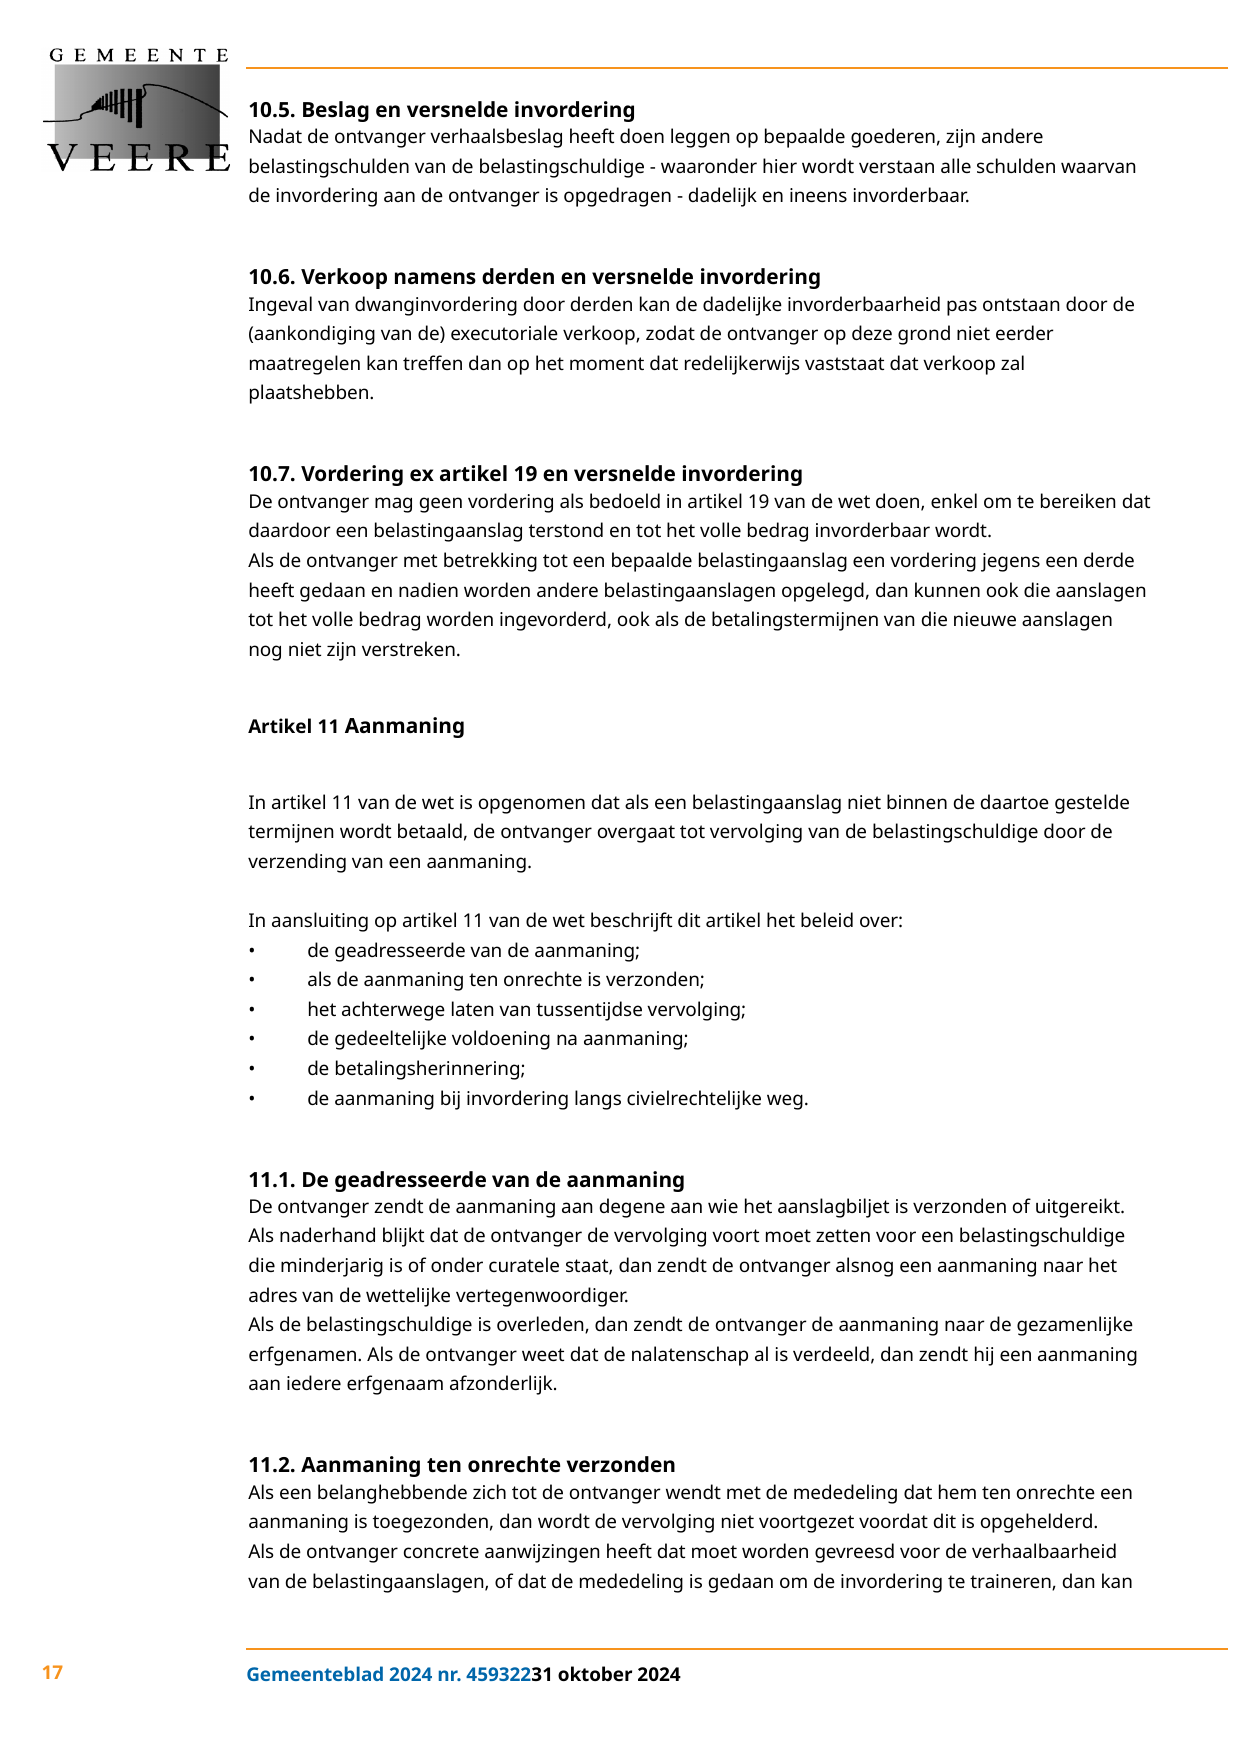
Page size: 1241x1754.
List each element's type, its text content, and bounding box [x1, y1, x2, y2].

text 11.1. De geadresseerde van de aanmaning [248, 1165, 1152, 1193]
text In artikel 11 van de wet is opgenomen dat als een belastingaanslag niet binnen de daartoe gestelde termijnen wordt betaald, de ontvanger overgaat tot vervolging van de belastingschuldige door de verzending van een aanmaning. [248, 789, 1152, 874]
text Artikel 11 Aanmaning [248, 711, 1152, 739]
text 10.6. Verkoop namens derden en versnelde invordering [248, 262, 1152, 291]
text 10.7. Vordering ex artikel 19 en versnelde invordering [248, 459, 1152, 488]
list het achterwege laten van tussentijdse vervolging; [248, 996, 1152, 1022]
text 11.2. Aanmaning ten onrechte verzonden [248, 1451, 1152, 1479]
text 10.5. Beslag en versnelde invordering [248, 95, 1152, 123]
list de betalingsherinnering; [248, 1055, 1152, 1081]
text Nadat de ontvanger verhaalsbeslag heeft doen leggen op bepaalde goederen, zijn andere belastingschulden van de belastingschuldige - waaronder hier wordt verstaan alle schulden waarvan de invordering aan de ontvanger is opgedragen - dadelijk en ineens invorderbaar. [248, 123, 1152, 208]
text Als een belanghebbende zich tot de ontvanger wendt met de mededeling dat hem ten onrechte een aanmaning is toegezonden, dan wordt de vervolging niet voortgezet voordat dit is opgehelderd. [248, 1479, 1152, 1534]
list als de aanmaning ten onrechte is verzonden; [248, 966, 1152, 992]
text Als de ontvanger concrete aanwijzingen heeft dat moet worden gevreesd voor de verhaalbaarheid van de belastingaanslagen, of dat de mededeling is gedaan om de invordering te traineren, dan kan [248, 1538, 1152, 1593]
text In aansluiting op artikel 11 van de wet beschrijft dit artikel het beleid over: [248, 907, 1152, 933]
text Ingeval van dwanginvordering door derden kan de dadelijke invorderbaarheid pas ontstaan door de (aankondiging van de) executoriale verkoop, zodat de ontvanger op deze grond niet eerder maatregelen kan treffen dan op het moment dat redelijkerwijs vaststaat dat verkoop zal plaatshebben. [248, 291, 1152, 405]
picture [41, 47, 231, 172]
text Als de belastingschuldige is overleden, dan zendt de ontvanger de aanmaning naar de gezamenlijke erfgenamen. Als de ontvanger weet dat de nalatenschap al is verdeeld, dan zendt hij een aanmaning aan iedere erfgenaam afzonderlijk. [248, 1311, 1152, 1396]
list de geadresseerde van de aanmaning; [248, 937, 1152, 962]
text De ontvanger zendt de aanmaning aan degene aan wie het aanslagbiljet is verzonden of uitgereikt. [248, 1193, 1152, 1219]
text De ontvanger mag geen vordering als bedoeld in artikel 19 van de wet doen, enkel om te bereiken dat daardoor een belastingaanslag terstond en tot het volle bedrag invorderbaar wordt. [248, 488, 1152, 543]
text Als de ontvanger met betrekking tot een bepaalde belastingaanslag een vordering jegens een derde heeft gedaan en nadien worden andere belastingaanslagen opgelegd, dan kunnen ook die aanslagen tot het volle bedrag worden ingevorderd, ook als de betalingstermijnen van die nieuwe aanslagen nog niet zijn verstreken. [248, 547, 1152, 662]
text Als naderhand blijkt dat de ontvanger de vervolging voort moet zetten voor een belastingschuldige die minderjarig is of onder curatele staat, dan zendt de ontvanger alsnog een aanmaning naar het adres van de wettelijke vertegenwoordiger. [248, 1223, 1152, 1308]
list de gedeeltelijke voldoening na aanmaning; [248, 1026, 1152, 1051]
list de aanmaning bij invordering langs civielrechtelijke weg. [248, 1085, 1152, 1110]
